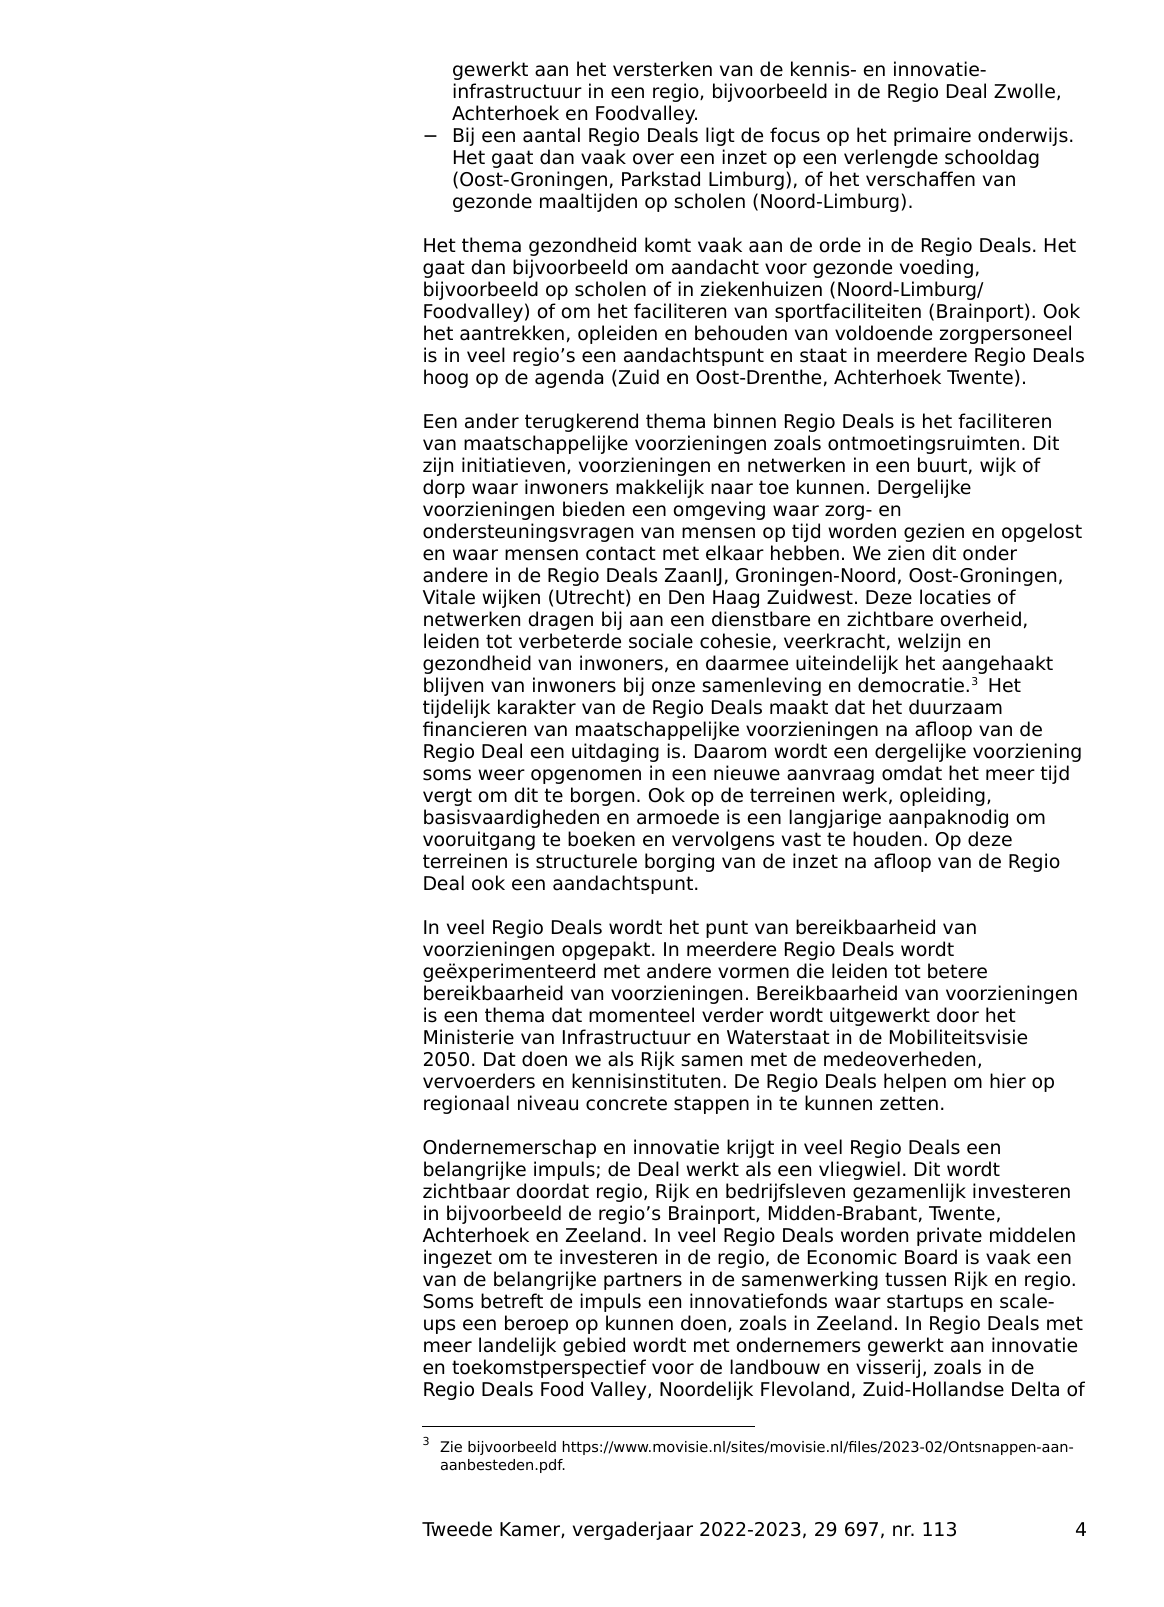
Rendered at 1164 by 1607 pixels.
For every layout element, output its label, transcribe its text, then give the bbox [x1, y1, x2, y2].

text In veel Regio Deals wordt het punt van bereikbaarheid van voorzieningen opgepakt. In meerdere Regio Deals wordt geëxperimenteerd met andere vormen die leiden tot betere bereikbaarheid van voorzieningen. Bereikbaarheid van voorzieningen is een thema dat momenteel verder wordt uitgewerkt door het Ministerie van Infrastructuur en Waterstaat in de Mobiliteitsvisie 2050. Dat doen we als Rijk samen met de medeoverheden, vervoerders en kennisinstituten. De Regio Deals helpen om hier op regionaal niveau concrete stappen in te kunnen zetten. [422, 917, 1087, 1115]
text Zie bijvoorbeeld https://www.movisie.nl/sites/movisie.nl/files/2023-02/Ontsnappen-aan-aanbesteden.pdf. [422, 1435, 1087, 1474]
text gewerkt aan het versterken van de kennis- en innovatie-infrastructuur in een regio, bijvoorbeeld in de Regio Deal Zwolle, Achterhoek en Foodvalley. [422, 59, 1087, 125]
text Ondernemerschap en innovatie krijgt in veel Regio Deals een belangrijke impuls; de Deal werkt als een vliegwiel. Dit wordt zichtbaar doordat regio, Rijk en bedrijfsleven gezamenlijk investeren in bijvoorbeeld de regio’s Brainport, Midden-Brabant, Twente, Achterhoek en Zeeland. In veel Regio Deals worden private middelen ingezet om te investeren in de regio, de Economic Board is vaak een van de belangrijke partners in de samenwerking tussen Rijk en regio. Soms betreft de impuls een innovatiefonds waar startups en scale-ups een beroep op kunnen doen, zoals in Zeeland. In Regio Deals met meer landelijk gebied wordt met ondernemers gewerkt aan innovatie en toekomstperspectief voor de landbouw en visserij, zoals in de Regio Deals Food Valley, Noordelijk Flevoland, Zuid-Hollandse Delta of [422, 1137, 1087, 1401]
text Een ander terugkerend thema binnen Regio Deals is het faciliteren van maatschappelijke voorzieningen zoals ontmoetingsruimten. Dit zijn initiatieven, voorzieningen en netwerken in een buurt, wijk of dorp waar inwoners makkelijk naar toe kunnen. Dergelijke voorzieningen bieden een omgeving waar zorg- en ondersteuningsvragen van mensen op tijd worden gezien en opgelost en waar mensen contact met elkaar hebben. We zien dit onder andere in de Regio Deals ZaanIJ, Groningen-Noord, Oost-Groningen, Vitale wijken (Utrecht) en Den Haag Zuidwest. Deze locaties of netwerken dragen bij aan een dienstbare en zichtbare overheid, leiden tot verbeterde sociale cohesie, veerkracht, welzijn en gezondheid van inwoners, en daarmee uiteindelijk het aangehaakt blijven van inwoners bij onze samenleving en democratie. Het tijdelijk karakter van de Regio Deals maakt dat het duurzaam financieren van maatschappelijke voorzieningen na afloop van de Regio Deal een uitdaging is. Daarom wordt een dergelijke voorziening soms weer opgenomen in een nieuwe aanvraag omdat het meer tijd vergt om dit te borgen. Ook op de terreinen werk, opleiding, basisvaardigheden en armoede is een langjarige aanpaknodig om vooruitgang te boeken en vervolgens vast te houden. Op deze terreinen is structurele borging van de inzet na afloop van de Regio Deal ook een aandachtspunt. [422, 411, 1087, 895]
text − Bij een aantal Regio Deals ligt de focus op het primaire onderwijs. Het gaat dan vaak over een inzet op een verlengde schooldag (Oost-Groningen, Parkstad Limburg), of het verschaffen van gezonde maaltijden op scholen (Noord-Limburg). [422, 125, 1087, 213]
text Het thema gezondheid komt vaak aan de orde in de Regio Deals. Het gaat dan bijvoorbeeld om aandacht voor gezonde voeding, bijvoorbeeld op scholen of in ziekenhuizen (Noord-Limburg/ Foodvalley) of om het faciliteren van sportfaciliteiten (Brainport). Ook het aantrekken, opleiden en behouden van voldoende zorgpersoneel is in veel regio’s een aandachtspunt en staat in meerdere Regio Deals hoog op de agenda (Zuid en Oost-Drenthe, Achterhoek Twente). [422, 235, 1087, 389]
